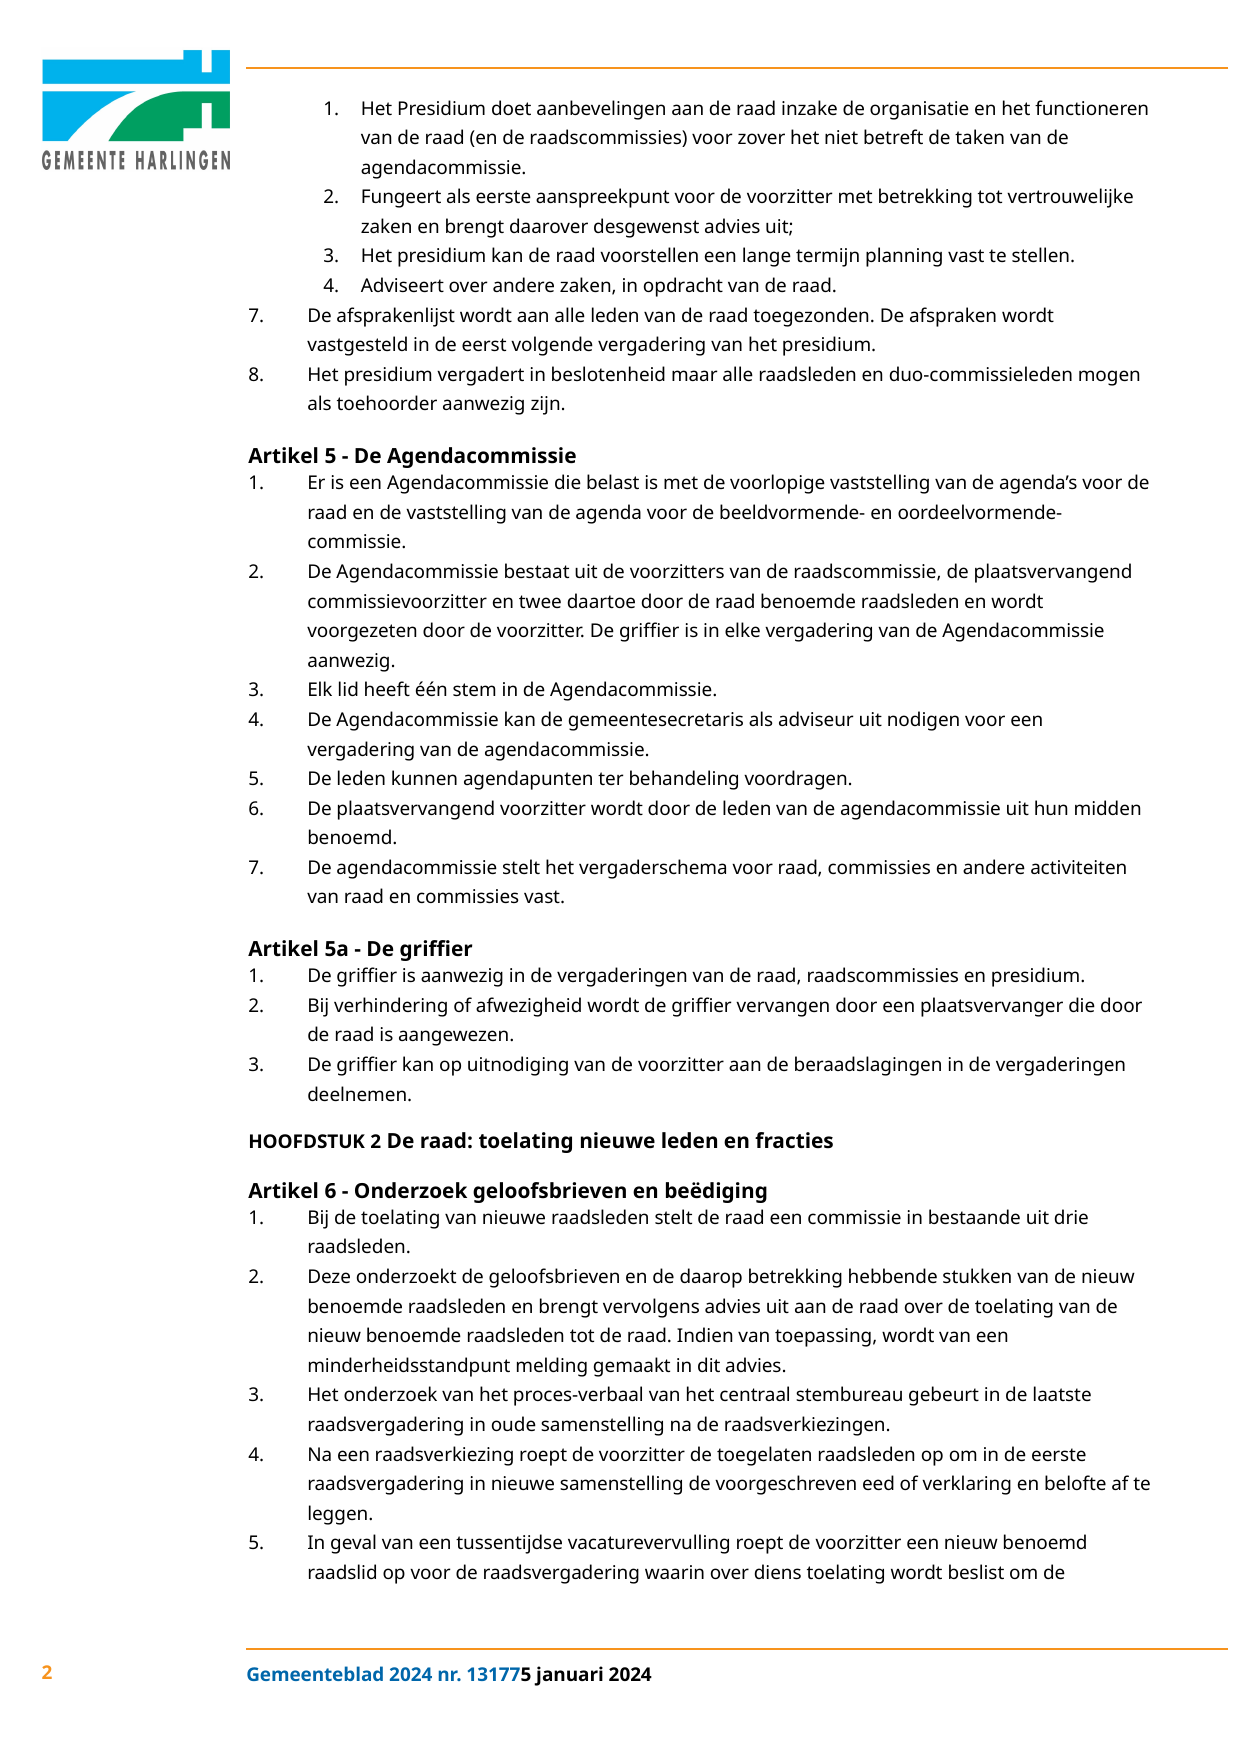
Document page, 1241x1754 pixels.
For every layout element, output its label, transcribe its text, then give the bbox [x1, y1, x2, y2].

list In geval van een tussentijdse vacaturevervulling roept de voorzitter een nieuw benoemd raadslid op voor de raadsvergadering waarin over diens toelating wordt beslist om de [248, 1529, 1152, 1585]
picture [41, 47, 231, 172]
list Het Presidium doet aanbevelingen aan de raad inzake de organisatie en het functioneren van de raad (en de raadscommissies) voor zover het niet betreft de taken van de agendacommissie. [323, 95, 1152, 180]
list Adviseert over andere zaken, in opdracht van de raad. [323, 272, 1152, 298]
list De griffier is aanwezig in de vergaderingen van de raad, raadscommissies en presidium. [248, 962, 1152, 988]
text Artikel 6 - Onderzoek geloofsbrieven en beëdiging [248, 1176, 1152, 1204]
list De Agendacommissie kan de gemeentesecretaris als adviseur uit nodigen voor een vergadering van de agendacommissie. [248, 706, 1152, 761]
list Bij verhindering of afwezigheid wordt de griffier vervangen door een plaatsvervanger die door de raad is aangewezen. [248, 992, 1152, 1047]
list Het onderzoek van het proces-verbaal van het centraal stembureau gebeurt in de laatste raadsvergadering in oude samenstelling na de raadsverkiezingen. [248, 1382, 1152, 1437]
list De plaatsvervangend voorzitter wordt door de leden van de agendacommissie uit hun midden benoemd. [248, 795, 1152, 850]
list Het presidium vergadert in beslotenheid maar alle raadsleden en duo-commissieleden mogen als toehoorder aanwezig zijn. [248, 361, 1152, 416]
list De agendacommissie stelt het vergaderschema voor raad, commissies en andere activiteiten van raad en commissies vast. [248, 854, 1152, 909]
list Deze onderzoekt de geloofsbrieven en de daarop betrekking hebbende stukken van de nieuw benoemde raadsleden en brengt vervolgens advies uit aan de raad over de toelating van de nieuw benoemde raadsleden tot de raad. Indien van toepassing, wordt van een minderheidsstandpunt melding gemaakt in dit advies. [248, 1263, 1152, 1378]
text Artikel 5a - De griffier [248, 934, 1152, 962]
list Elk lid heeft één stem in de Agendacommissie. [248, 677, 1152, 702]
text HOOFDSTUK 2 De raad: toelating nieuwe leden en fracties [248, 1126, 1152, 1155]
list De griffier kan op uitnodiging van de voorzitter aan de beraadslagingen in de vergaderingen deelnemen. [248, 1051, 1152, 1107]
list De Agendacommissie bestaat uit de voorzitters van de raadscommissie, de plaatsvervangend commissievoorzitter en twee daartoe door de raad benoemde raadsleden en wordt voorgezeten door de voorzitter. De griffier is in elke vergadering van de Agendacommissie aanwezig. [248, 558, 1152, 673]
text Artikel 5 - De Agendacommissie [248, 441, 1152, 469]
list Na een raadsverkiezing roept de voorzitter de toegelaten raadsleden op om in de eerste raadsvergadering in nieuwe samenstelling de voorgeschreven eed of verklaring en belofte af te leggen. [248, 1441, 1152, 1526]
list Bij de toelating van nieuwe raadsleden stelt de raad een commissie in bestaande uit drie raadsleden. [248, 1204, 1152, 1259]
list De leden kunnen agendapunten ter behandeling voordragen. [248, 765, 1152, 791]
list Er is een Agendacommissie die belast is met de voorlopige vaststelling van de agenda’s voor de raad en de vaststelling van de agenda voor de beeldvormende- en oordeelvormende-commissie. [248, 469, 1152, 554]
list Fungeert als eerste aanspreekpunt voor de voorzitter met betrekking tot vertrouwelijke zaken en brengt daarover desgewenst advies uit; [323, 183, 1152, 239]
list De afsprakenlijst wordt aan alle leden van de raad toegezonden. De afspraken wordt vastgesteld in de eerst volgende vergadering van het presidium. [248, 302, 1152, 357]
list Het presidium kan de raad voorstellen een lange termijn planning vast te stellen. [323, 243, 1152, 268]
